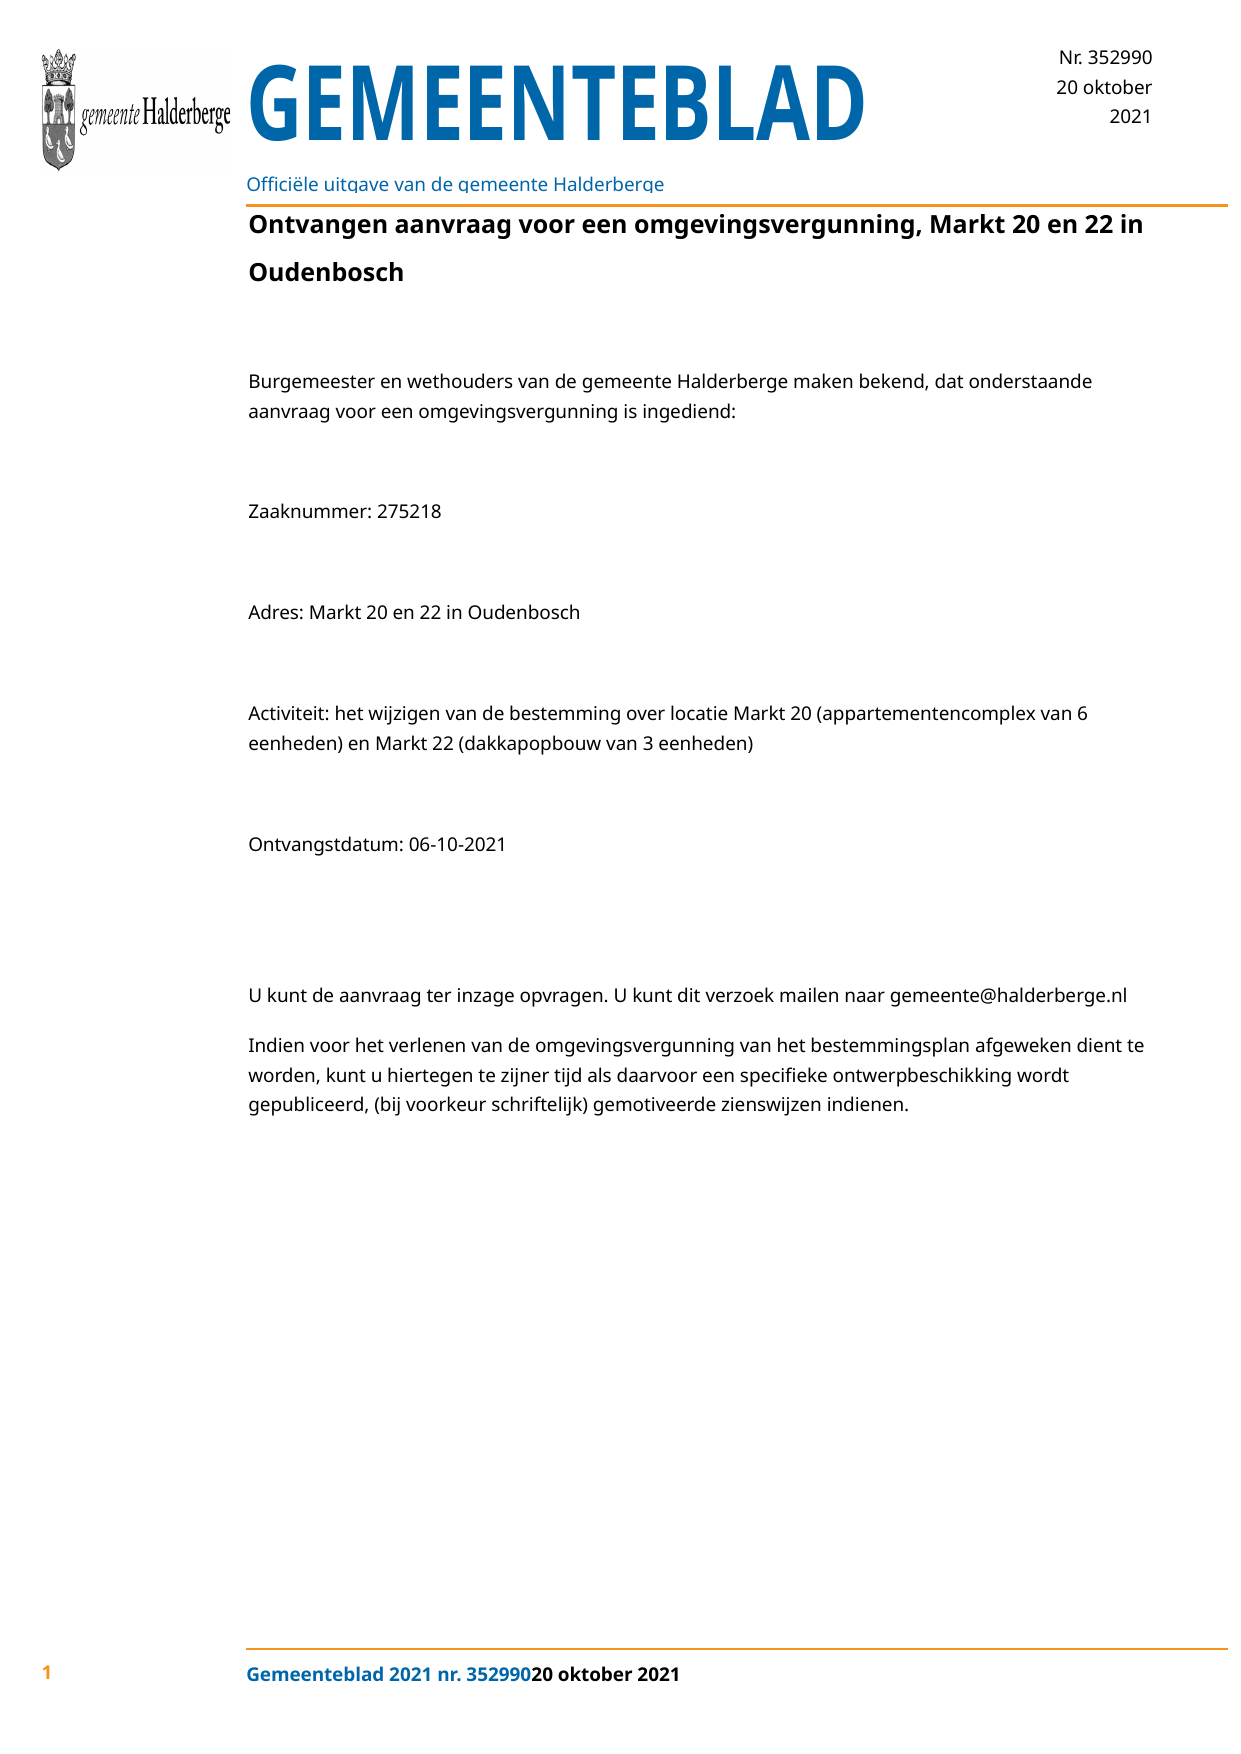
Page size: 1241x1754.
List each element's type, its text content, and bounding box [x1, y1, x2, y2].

text Ontvangen aanvraag voor een omgevingsvergunning, Markt 20 en 22 in Oudenbosch [248, 207, 1152, 288]
text Activiteit: het wijzigen van de bestemming over locatie Markt 20 (appartementencomplex van 6 eenheden) en Markt 22 (dakkapopbouw van 3 eenheden) [248, 700, 1152, 756]
text Indien voor het verlenen van de omgevingsvergunning van het bestemmingsplan afgeweken dient te worden, kunt u hiertegen te zijner tijd als daarvoor een specifieke ontwerpbeschikking wordt gepubliceerd, (bij voorkeur schriftelijk) gemotiveerde zienswijzen indienen. [248, 1032, 1152, 1117]
text Ontvangstdatum: 06-10-2021 [248, 831, 1152, 857]
picture [41, 47, 231, 172]
text U kunt de aanvraag ter inzage opvragen. U kunt dit verzoek mailen naar gemeente@halderberge.nl [248, 982, 1152, 1008]
text Burgemeester en wethouders van de gemeente Halderberge maken bekend, dat onderstaande aanvraag voor een omgevingsvergunning is ingediend: [248, 368, 1152, 424]
text Adres: Markt 20 en 22 in Oudenbosch [248, 599, 1152, 625]
text Zaaknummer: 275218 [248, 499, 1152, 524]
